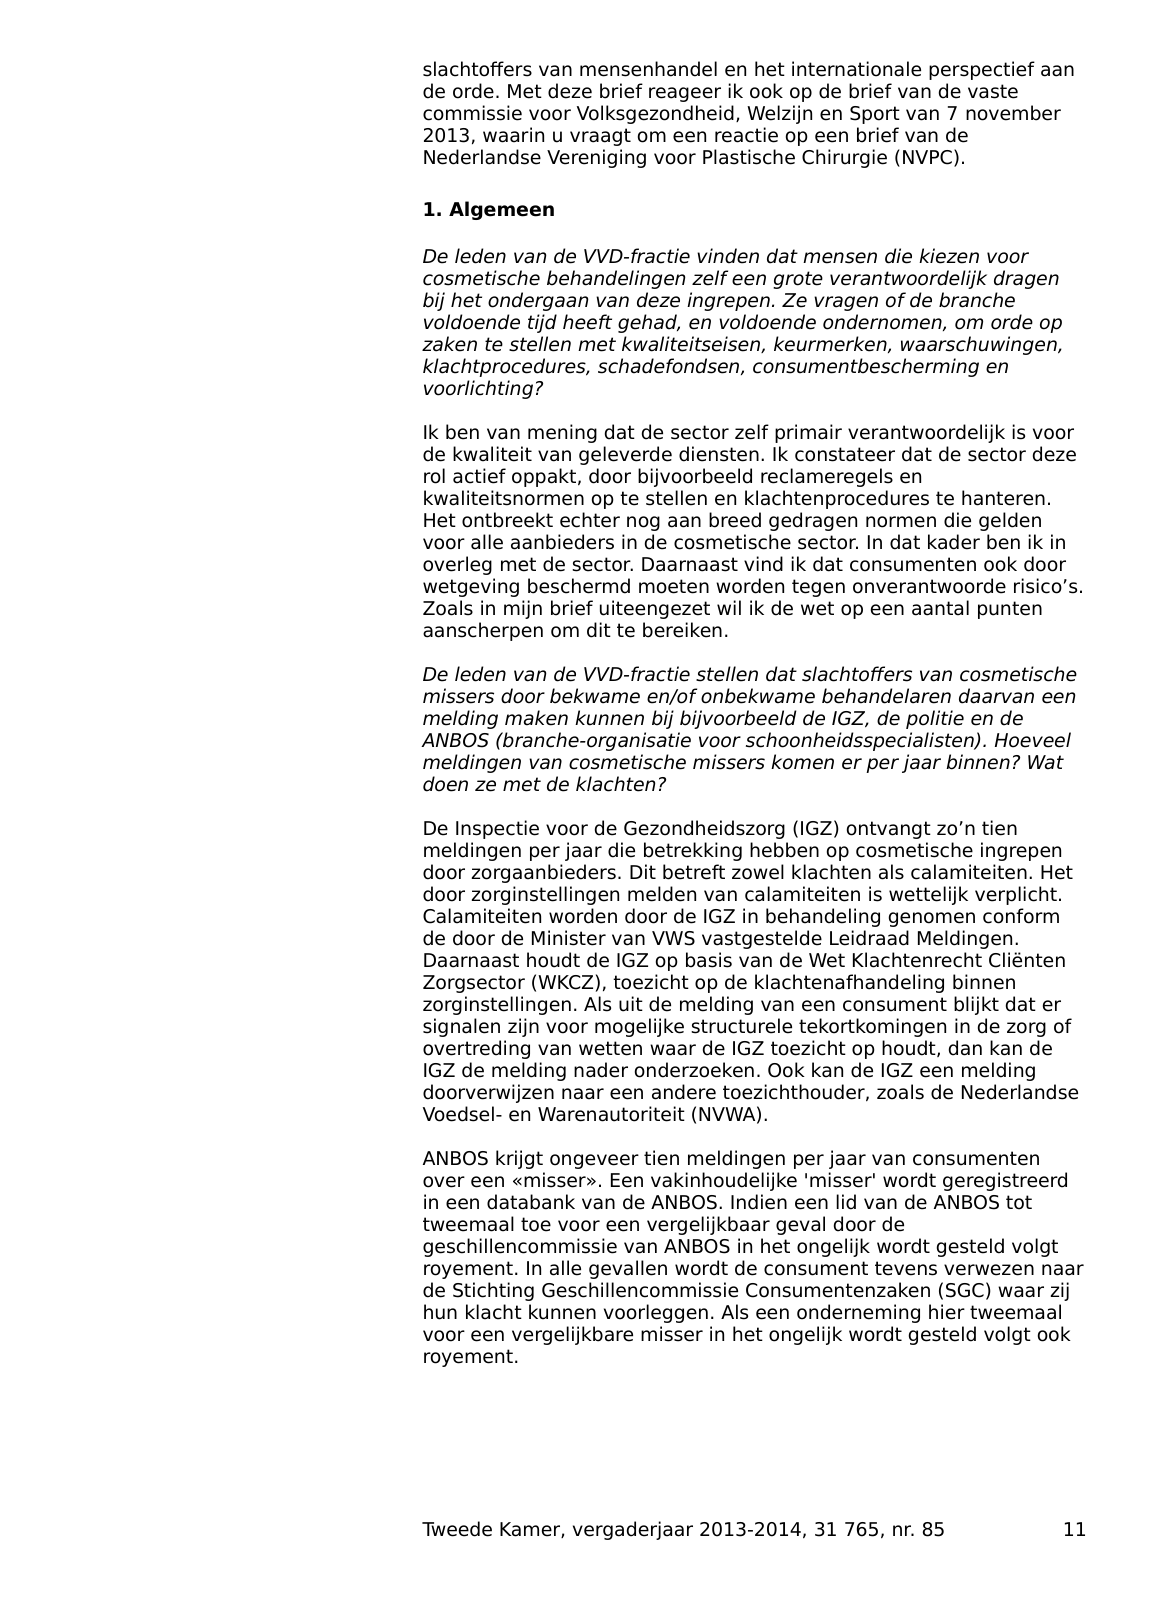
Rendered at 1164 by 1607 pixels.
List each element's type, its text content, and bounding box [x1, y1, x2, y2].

text ANBOS krijgt ongeveer tien meldingen per jaar van consumenten over een «misser». Een vakinhoudelijke 'misser' wordt geregistreerd in een databank van de ANBOS. Indien een lid van de ANBOS tot tweemaal toe voor een vergelijkbaar geval door de geschillencommissie van ANBOS in het ongelijk wordt gesteld volgt royement. In alle gevallen wordt de consument tevens verwezen naar de Stichting Geschillencommissie Consumentenzaken (SGC) waar zij hun klacht kunnen voorleggen. Als een onderneming hier tweemaal voor een vergelijkbare misser in het ongelijk wordt gesteld volgt ook royement. [422, 1148, 1087, 1368]
subtitle De leden van de VVD-fractie stellen dat slachtoffers van cosmetische missers door bekwame en/of onbekwame behandelaren daarvan een melding maken kunnen bij bijvoorbeeld de IGZ, de politie en de ANBOS (branche-organisatie voor schoonheidsspecialisten). Hoeveel meldingen van cosmetische missers komen er per jaar binnen? Wat doen ze met de klachten? [422, 664, 1087, 796]
subtitle De leden van de VVD-fractie vinden dat mensen die kiezen voor cosmetische behandelingen zelf een grote verantwoordelijk dragen bij het ondergaan van deze ingrepen. Ze vragen of de branche voldoende tijd heeft gehad, en voldoende ondernomen, om orde op zaken te stellen met kwaliteitseisen, keurmerken, waarschuwingen, klachtprocedures, schadefondsen, consumentbescherming en voorlichting? [422, 246, 1087, 400]
text De Inspectie voor de Gezondheidszorg (IGZ) ontvangt zo’n tien meldingen per jaar die betrekking hebben op cosmetische ingrepen door zorgaanbieders. Dit betreft zowel klachten als calamiteiten. Het door zorginstellingen melden van calamiteiten is wettelijk verplicht. Calamiteiten worden door de IGZ in behandeling genomen conform de door de Minister van VWS vastgestelde Leidraad Meldingen. Daarnaast houdt de IGZ op basis van de Wet Klachtenrecht Cliënten Zorgsector (WKCZ), toezicht op de klachtenafhandeling binnen zorginstellingen. Als uit de melding van een consument blijkt dat er signalen zijn voor mogelijke structurele tekortkomingen in de zorg of overtreding van wetten waar de IGZ toezicht op houdt, dan kan de IGZ de melding nader onderzoeken. Ook kan de IGZ een melding doorverwijzen naar een andere toezichthouder, zoals de Nederlandse Voedsel- en Warenautoriteit (NVWA). [422, 818, 1087, 1126]
text Ik ben van mening dat de sector zelf primair verantwoordelijk is voor de kwaliteit van geleverde diensten. Ik constateer dat de sector deze rol actief oppakt, door bijvoorbeeld reclameregels en kwaliteitsnormen op te stellen en klachtenprocedures te hanteren. Het ontbreekt echter nog aan breed gedragen normen die gelden voor alle aanbieders in de cosmetische sector. In dat kader ben ik in overleg met de sector. Daarnaast vind ik dat consumenten ook door wetgeving beschermd moeten worden tegen onverantwoorde risico’s. Zoals in mijn brief uiteengezet wil ik de wet op een aantal punten aanscherpen om dit te bereiken. [422, 422, 1087, 642]
subtitle 1. Algemeen [422, 199, 1087, 221]
text slachtoffers van mensenhandel en het internationale perspectief aan de orde. Met deze brief reageer ik ook op de brief van de vaste commissie voor Volksgezondheid, Welzijn en Sport van 7 november 2013, waarin u vraagt om een reactie op een brief van de Nederlandse Vereniging voor Plastische Chirurgie (NVPC). [422, 59, 1087, 169]
